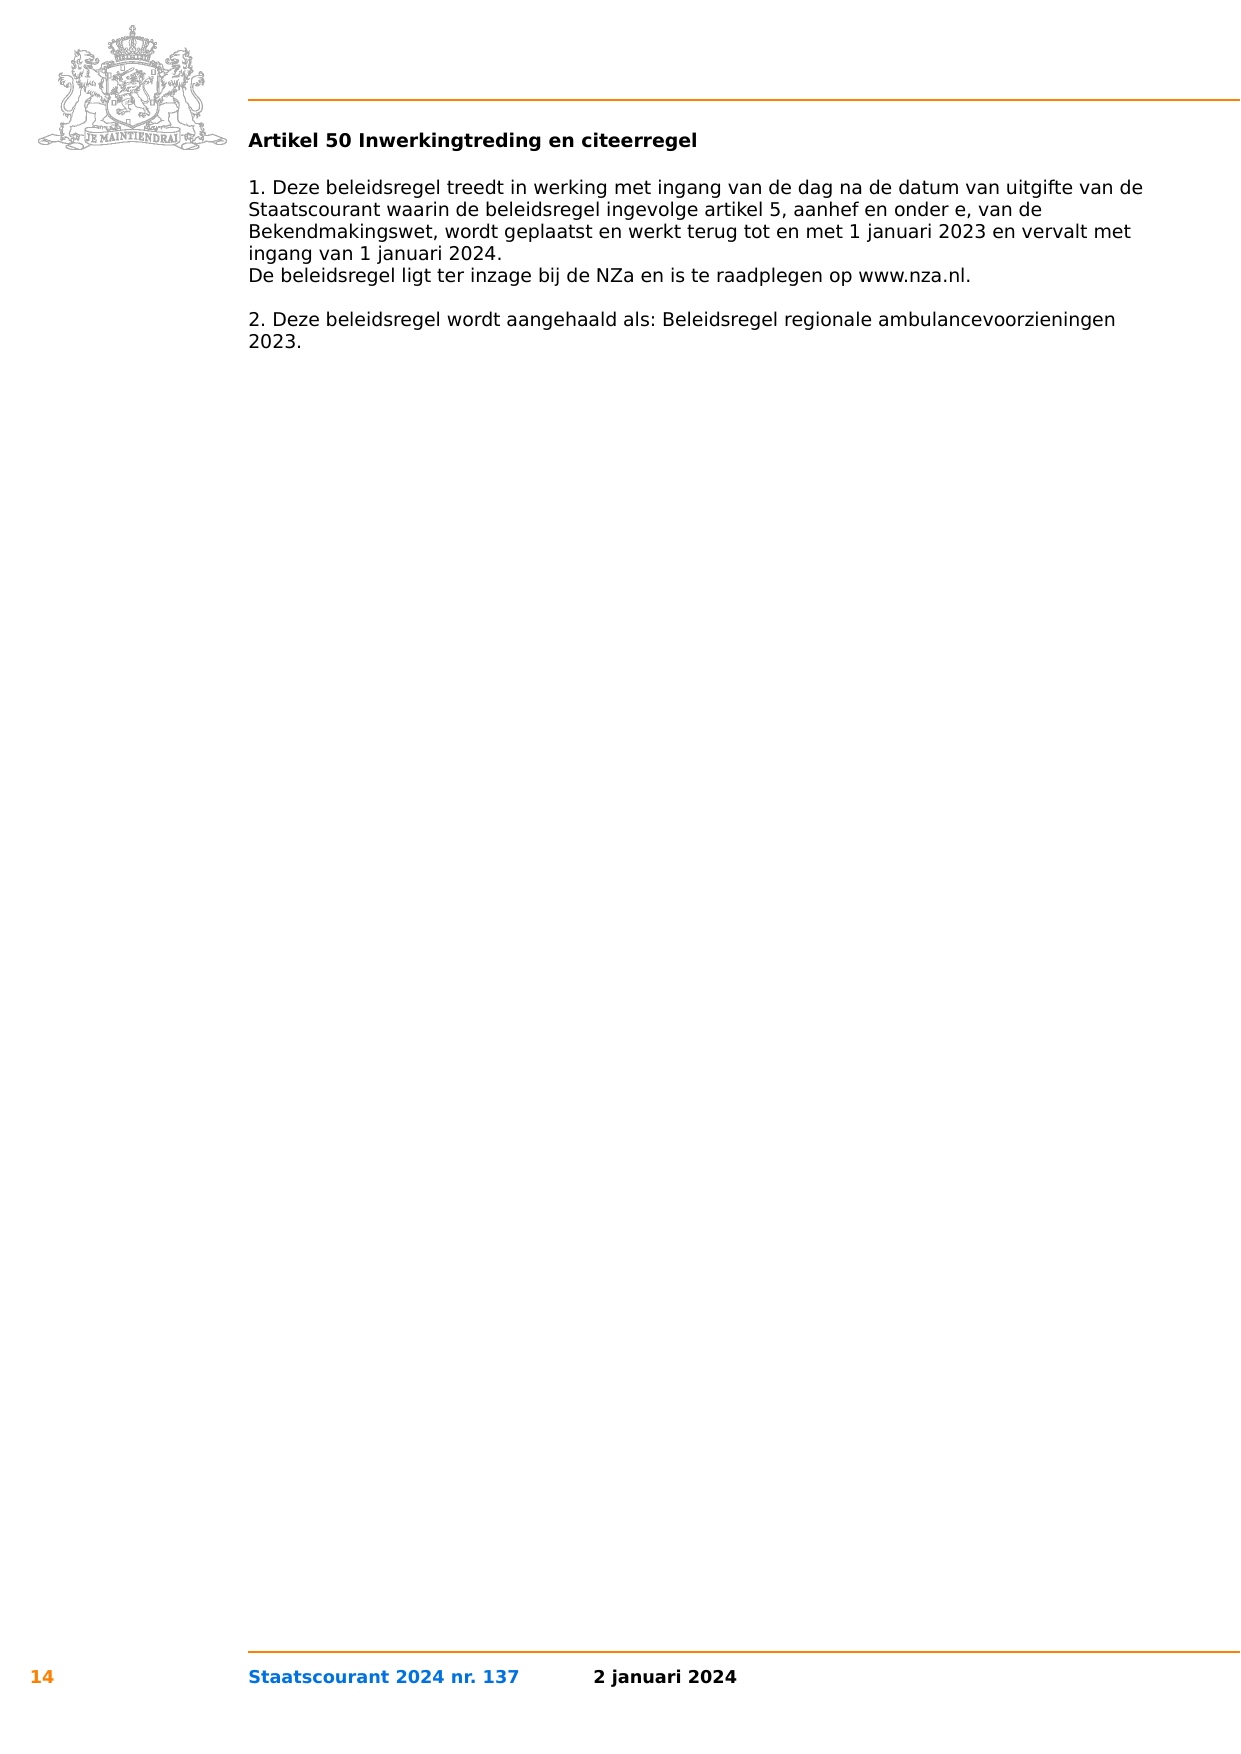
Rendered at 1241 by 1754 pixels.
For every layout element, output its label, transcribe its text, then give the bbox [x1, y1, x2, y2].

subtitle Artikel 50 Inwerkingtreding en citeerregel [248, 130, 1163, 152]
text De beleidsregel ligt ter inzage bij de NZa en is te raadplegen op www.nza.nl. [248, 265, 1163, 287]
picture [38, 25, 227, 150]
text 1. Deze beleidsregel treedt in werking met ingang van de dag na de datum van uitgifte van de Staatscourant waarin de beleidsregel ingevolge artikel 5, aanhef en onder e, van de Bekendmakingswet, wordt geplaatst en werkt terug tot en met 1 januari 2023 en vervalt met ingang van 1 januari 2024. [248, 177, 1163, 265]
text 2. Deze beleidsregel wordt aangehaald als: Beleidsregel regionale ambulancevoorzieningen 2023. [248, 309, 1163, 353]
